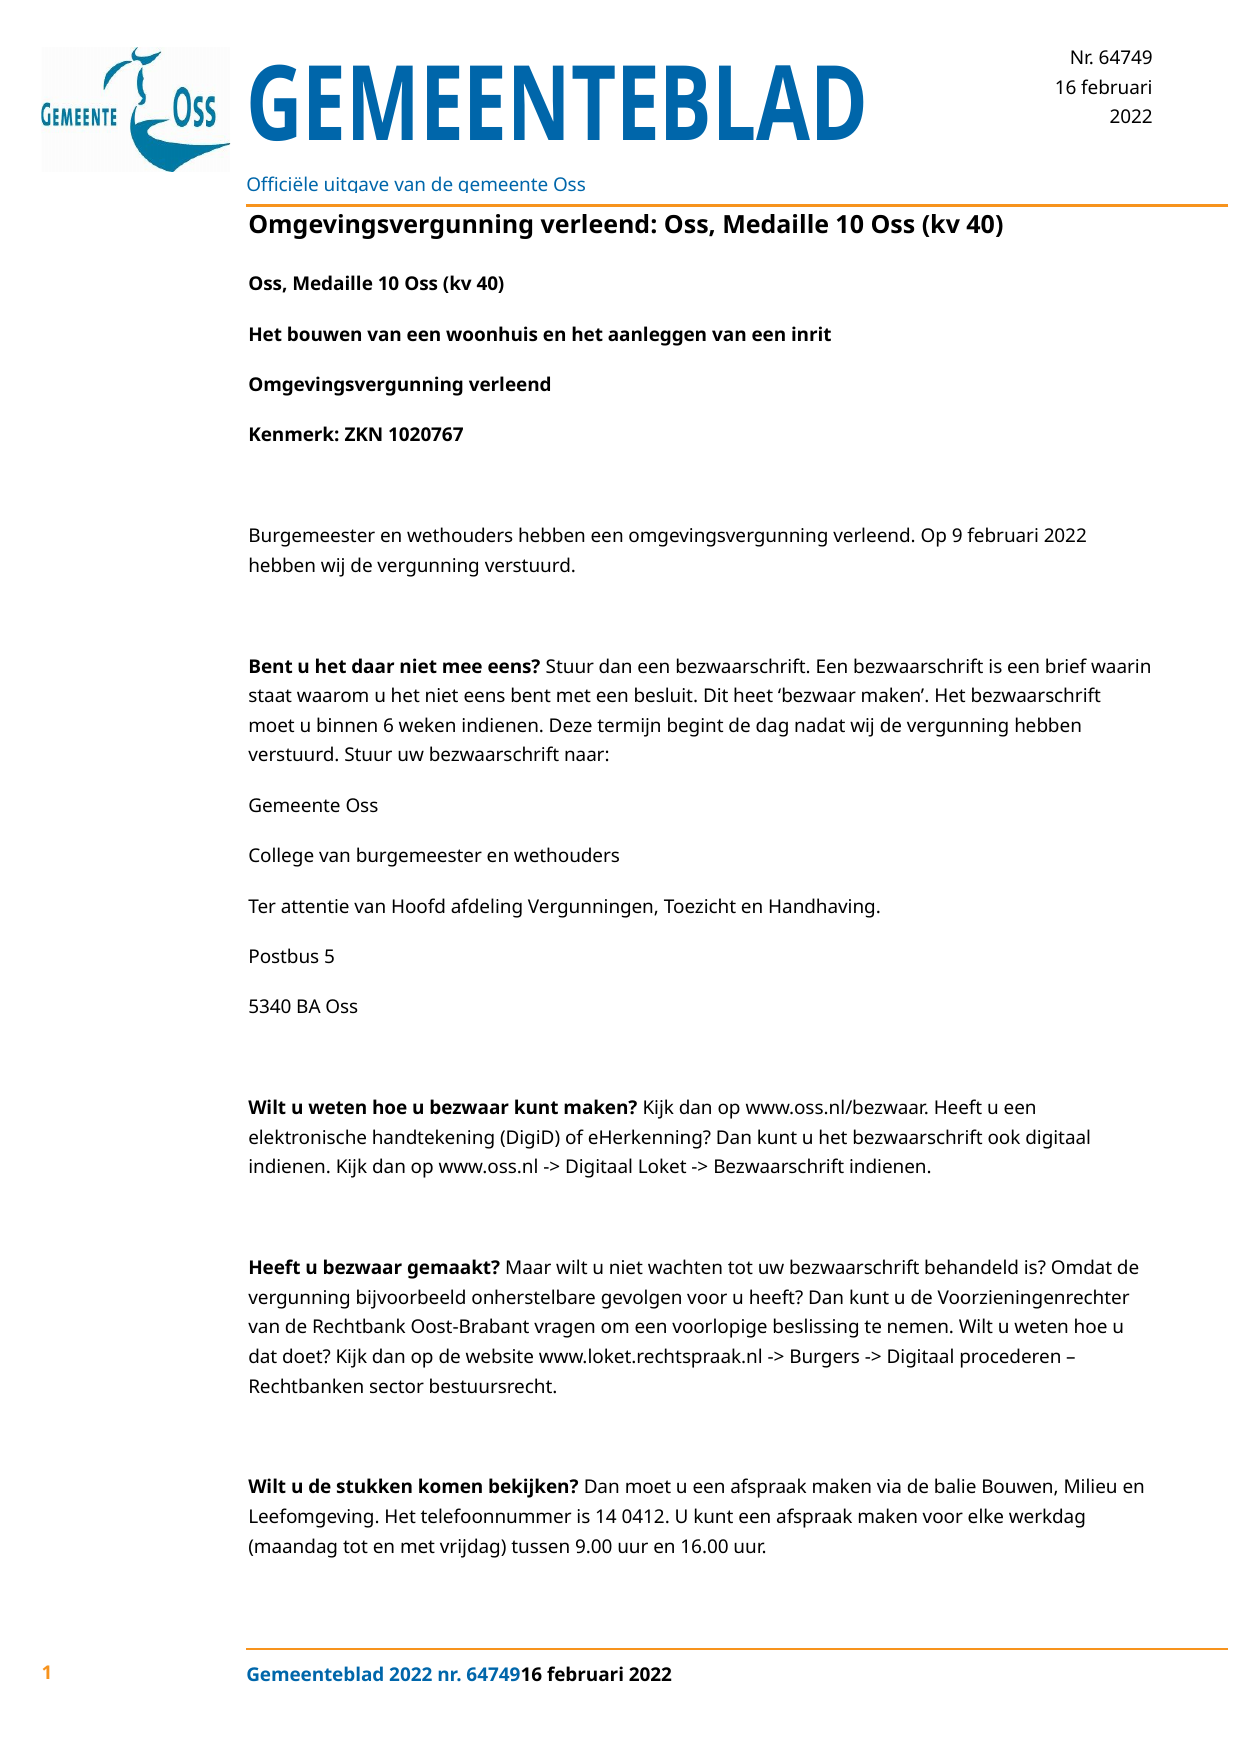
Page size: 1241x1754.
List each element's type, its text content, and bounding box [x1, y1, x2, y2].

text Oss, Medaille 10 Oss (kv 40) [248, 270, 1152, 296]
text Ter attentie van Hoofd afdeling Vergunningen, Toezicht en Handhaving. [248, 893, 1152, 918]
text Wilt u weten hoe u bezwaar kunt maken? Kijk dan op www.oss.nl/bezwaar. Heeft u een elektronische handtekening (DigiD) of eHerkenning? Dan kunt u het bezwaarschrift ook digitaal indienen. Kijk dan op www.oss.nl -> Digitaal Loket -> Bezwaarschrift indienen. [248, 1094, 1152, 1179]
text Gemeente Oss [248, 792, 1152, 818]
text Omgevingsvergunning verleend [248, 371, 1152, 397]
text Wilt u de stukken komen bekijken? Dan moet u een afspraak maken via de balie Bouwen, Milieu en Leefomgeving. Het telefoonnummer is 14 0412. U kunt een afspraak maken voor elke werkdag (maandag tot en met vrijdag) tussen 9.00 uur en 16.00 uur. [248, 1474, 1152, 1558]
text Het bouwen van een woonhuis en het aanleggen van een inrit [248, 321, 1152, 346]
text Postbus 5 [248, 943, 1152, 969]
text 5340 BA Oss [248, 994, 1152, 1019]
text Omgevingsvergunning verleend: Oss, Medaille 10 Oss (kv 40) [248, 207, 1152, 241]
picture [41, 47, 231, 172]
text College van burgemeester en wethouders [248, 842, 1152, 868]
text Heeft u bezwaar gemaakt? Maar wilt u niet wachten tot uw bezwaarschrift behandeld is? Omdat de vergunning bijvoorbeeld onherstelbare gevolgen voor u heeft? Dan kunt u de Voorzieningenrechter van de Rechtbank Oost-Brabant vragen om een voorlopige beslissing te nemen. Wilt u weten hoe u dat doet? Kijk dan op de website www.loket.rechtspraak.nl -> Burgers -> Digitaal procederen – Rechtbanken sector bestuursrecht. [248, 1254, 1152, 1398]
text Kenmerk: ZKN 1020767 [248, 422, 1152, 447]
text Bent u het daar niet mee eens? Stuur dan een bezwaarschrift. Een bezwaarschrift is een brief waarin staat waarom u het niet eens bent met een besluit. Dit heet ‘bezwaar maken’. Het bezwaarschrift moet u binnen 6 weken indienen. Deze termijn begint de dag nadat wij de vergunning hebben verstuurd. Stuur uw bezwaarschrift naar: [248, 653, 1152, 767]
text Burgemeester en wethouders hebben een omgevingsvergunning verleend. Op 9 februari 2022 hebben wij de vergunning verstuurd. [248, 522, 1152, 578]
